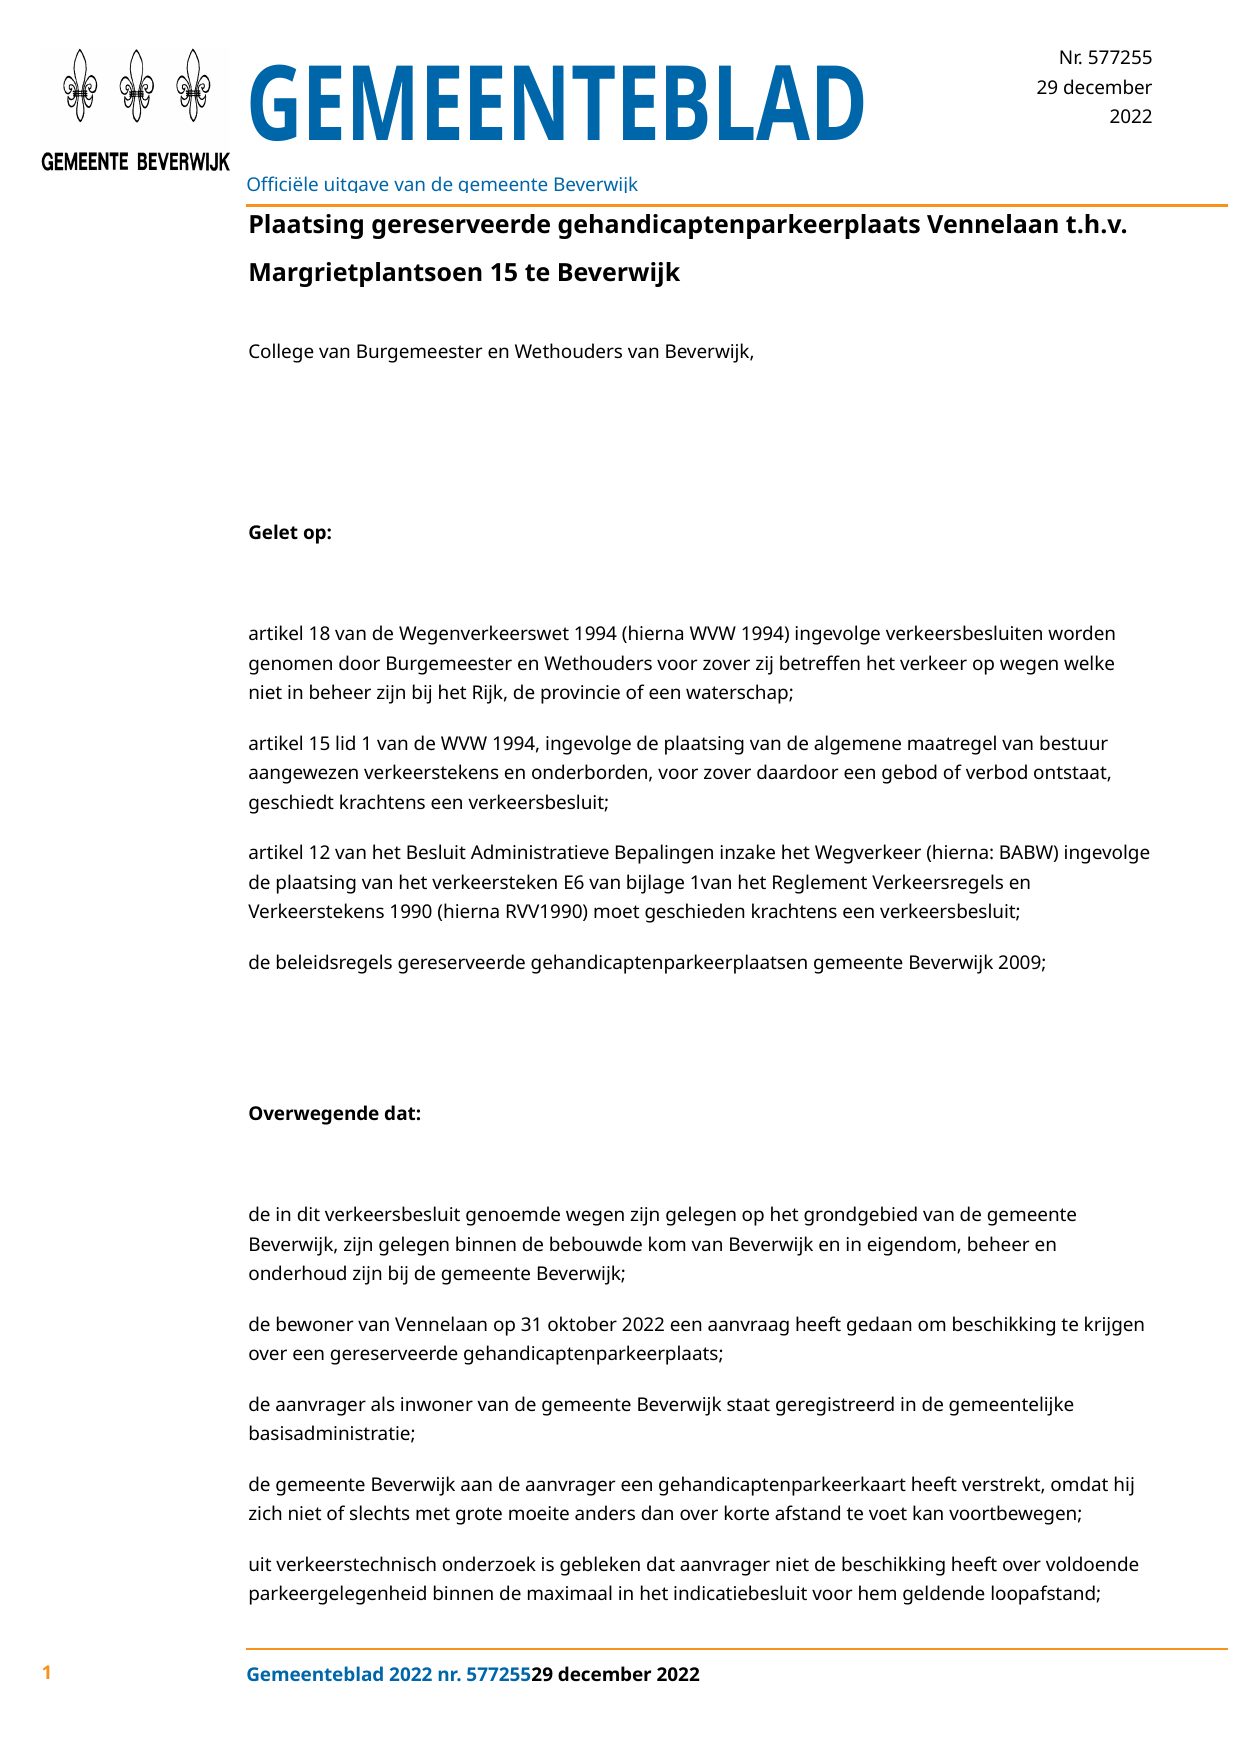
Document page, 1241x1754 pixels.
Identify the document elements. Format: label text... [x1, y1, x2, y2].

text de bewoner van Vennelaan op 31 oktober 2022 een aanvraag heeft gedaan om beschikking te krijgen over een gereserveerde gehandicaptenparkeerplaats; [248, 1311, 1152, 1366]
text Plaatsing gereserveerde gehandicaptenparkeerplaats Vennelaan t.h.v. Margrietplantsoen 15 te Beverwijk [248, 207, 1152, 288]
text Gelet op: [248, 519, 1152, 545]
text artikel 15 lid 1 van de WVW 1994, ingevolge de plaatsing van de algemene maatregel van bestuur aangewezen verkeerstekens en onderborden, voor zover daardoor een gebod of verbod ontstaat, geschiedt krachtens een verkeersbesluit; [248, 730, 1152, 815]
text Overwegende dat: [248, 1100, 1152, 1126]
text de beleidsregels gereserveerde gehandicaptenparkeerplaatsen gemeente Beverwijk 2009; [248, 949, 1152, 975]
text de in dit verkeersbesluit genoemde wegen zijn gelegen op het grondgebied van de gemeente Beverwijk, zijn gelegen binnen de bebouwde kom van Beverwijk en in eigendom, beheer en onderhoud zijn bij de gemeente Beverwijk; [248, 1201, 1152, 1286]
text College van Burgemeester en Wethouders van Beverwijk, [248, 339, 1152, 364]
text artikel 18 van de Wegenverkeerswet 1994 (hierna WVW 1994) ingevolge verkeersbesluiten worden genomen door Burgemeester en Wethouders voor zover zij betreffen het verkeer op wegen welke niet in beheer zijn bij het Rijk, de provincie of een waterschap; [248, 620, 1152, 705]
text uit verkeerstechnisch onderzoek is gebleken dat aanvrager niet de beschikking heeft over voldoende parkeergelegenheid binnen de maximaal in het indicatiebesluit voor hem geldende loopafstand; [248, 1551, 1152, 1606]
text de aanvrager als inwoner van de gemeente Beverwijk staat geregistreerd in de gemeentelijke basisadministratie; [248, 1391, 1152, 1446]
text artikel 12 van het Besluit Administratieve Bepalingen inzake het Wegverkeer (hierna: BABW) ingevolge de plaatsing van het verkeersteken E6 van bijlage 1van het Reglement Verkeersregels en Verkeerstekens 1990 (hierna RVV1990) moet geschieden krachtens een verkeersbesluit; [248, 839, 1152, 924]
text de gemeente Beverwijk aan de aanvrager een gehandicaptenparkeerkaart heeft verstrekt, omdat hij zich niet of slechts met grote moeite anders dan over korte afstand te voet kan voortbewegen; [248, 1471, 1152, 1526]
picture [41, 47, 231, 172]
